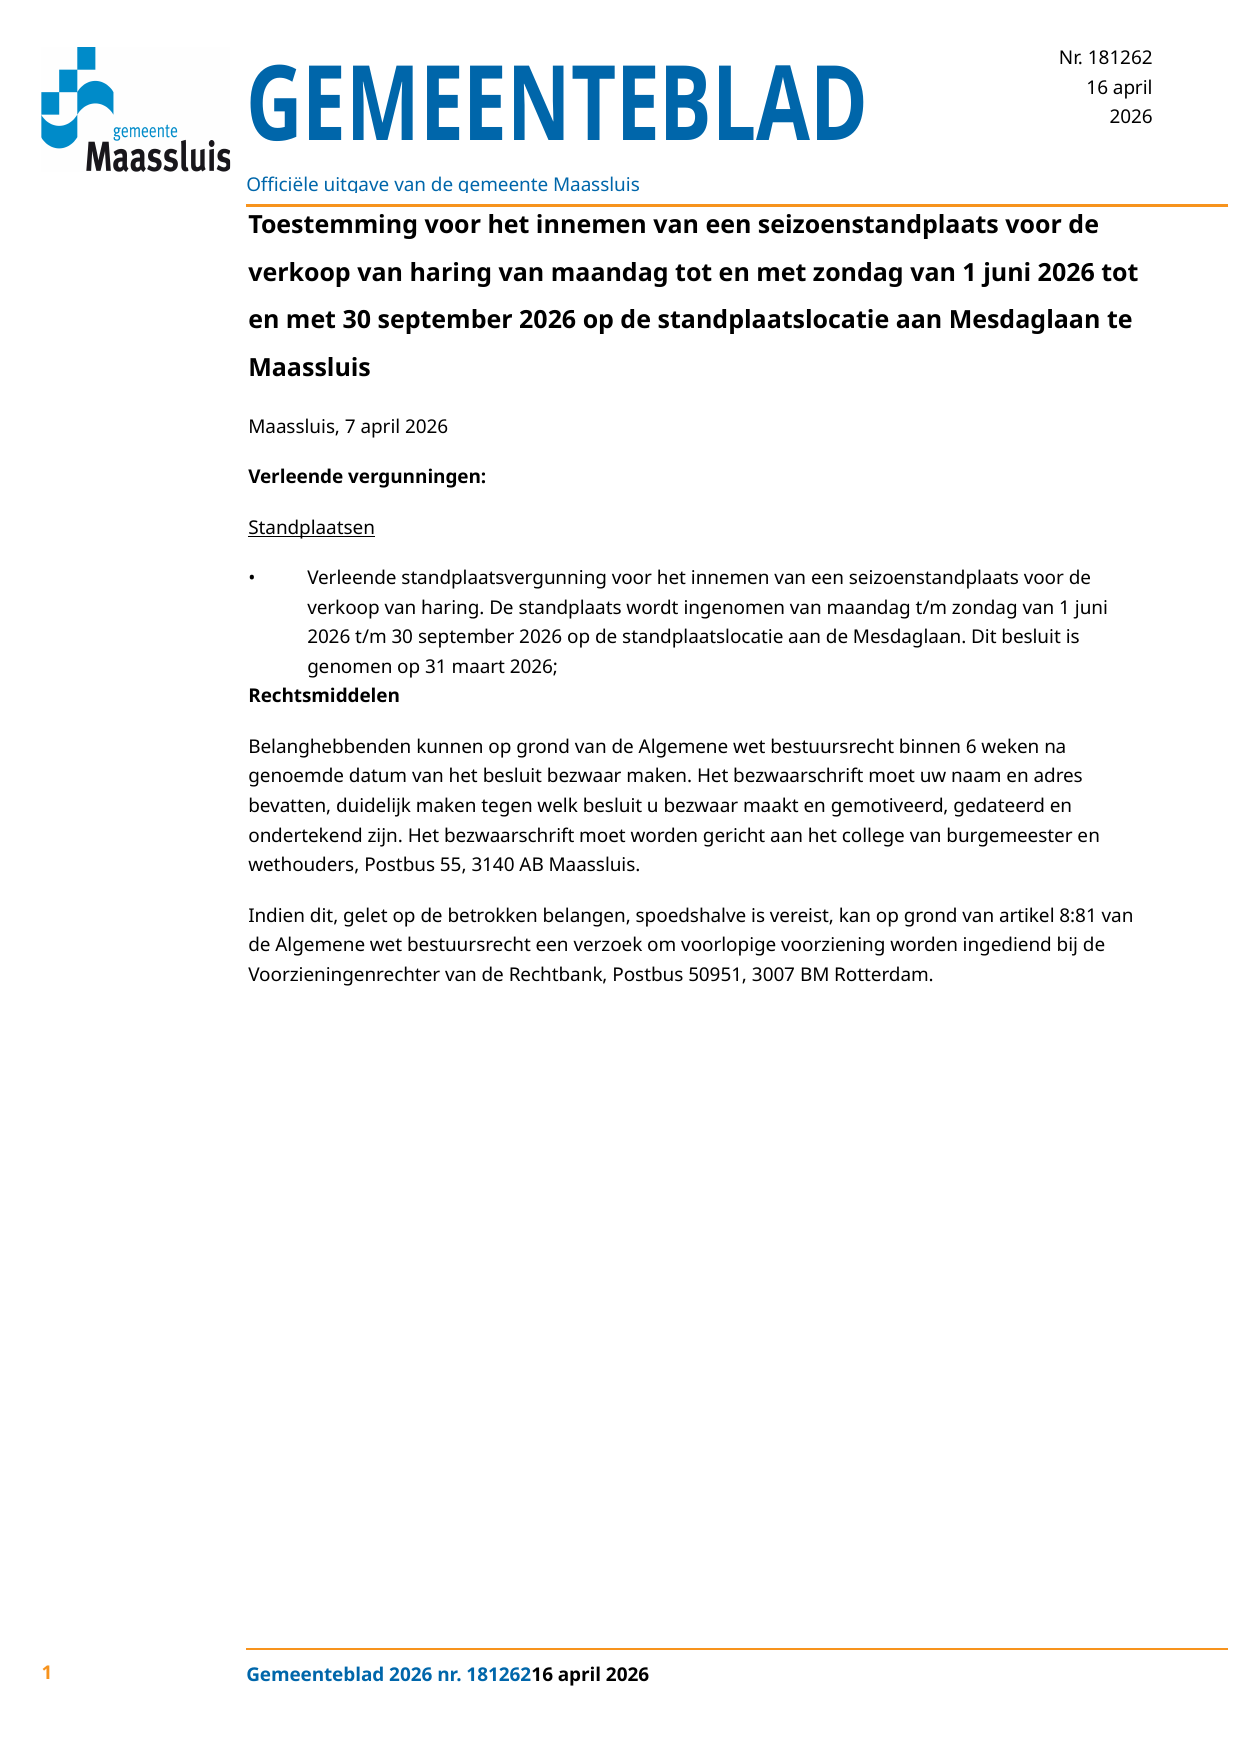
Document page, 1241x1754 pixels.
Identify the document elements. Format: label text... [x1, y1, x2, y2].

text Verleende vergunningen: [248, 463, 1152, 489]
text Standplaatsen [248, 514, 1152, 540]
text Belanghebbenden kunnen op grond van de Algemene wet bestuursrecht binnen 6 weken na genoemde datum van het besluit bezwaar maken. Het bezwaarschrift moet uw naam en adres bevatten, duidelijk maken tegen welk besluit u bezwaar maakt en gemotiveerd, gedateerd en ondertekend zijn. Het bezwaarschrift moet worden gericht aan het college van burgemeester en wethouders, Postbus 55, 3140 AB Maassluis. [248, 733, 1152, 877]
text Indien dit, gelet op de betrokken belangen, spoedshalve is vereist, kan op grond van artikel 8:81 van de Algemene wet bestuursrecht een verzoek om voorlopige voorziening worden ingediend bij de Voorzieningenrechter van de Rechtbank, Postbus 50951, 3007 BM Rotterdam. [248, 902, 1152, 987]
text Rechtsmiddelen [248, 683, 1152, 708]
picture [41, 47, 231, 172]
list Verleende standplaatsvergunning voor het innemen van een seizoenstandplaats voor de verkoop van haring. De standplaats wordt ingenomen van maandag t/m zondag van 1 juni 2026 t/m 30 september 2026 op de standplaatslocatie aan de Mesdaglaan. Dit besluit is genomen op 31 maart 2026; [248, 564, 1152, 679]
text Toestemming voor het innemen van een seizoenstandplaats voor de verkoop van haring van maandag tot en met zondag van 1 juni 2026 tot en met 30 september 2026 op de standplaatslocatie aan Mesdaglaan te Maassluis [248, 207, 1152, 384]
text Maassluis, 7 april 2026 [248, 413, 1152, 439]
picture [41, 47, 77, 92]
